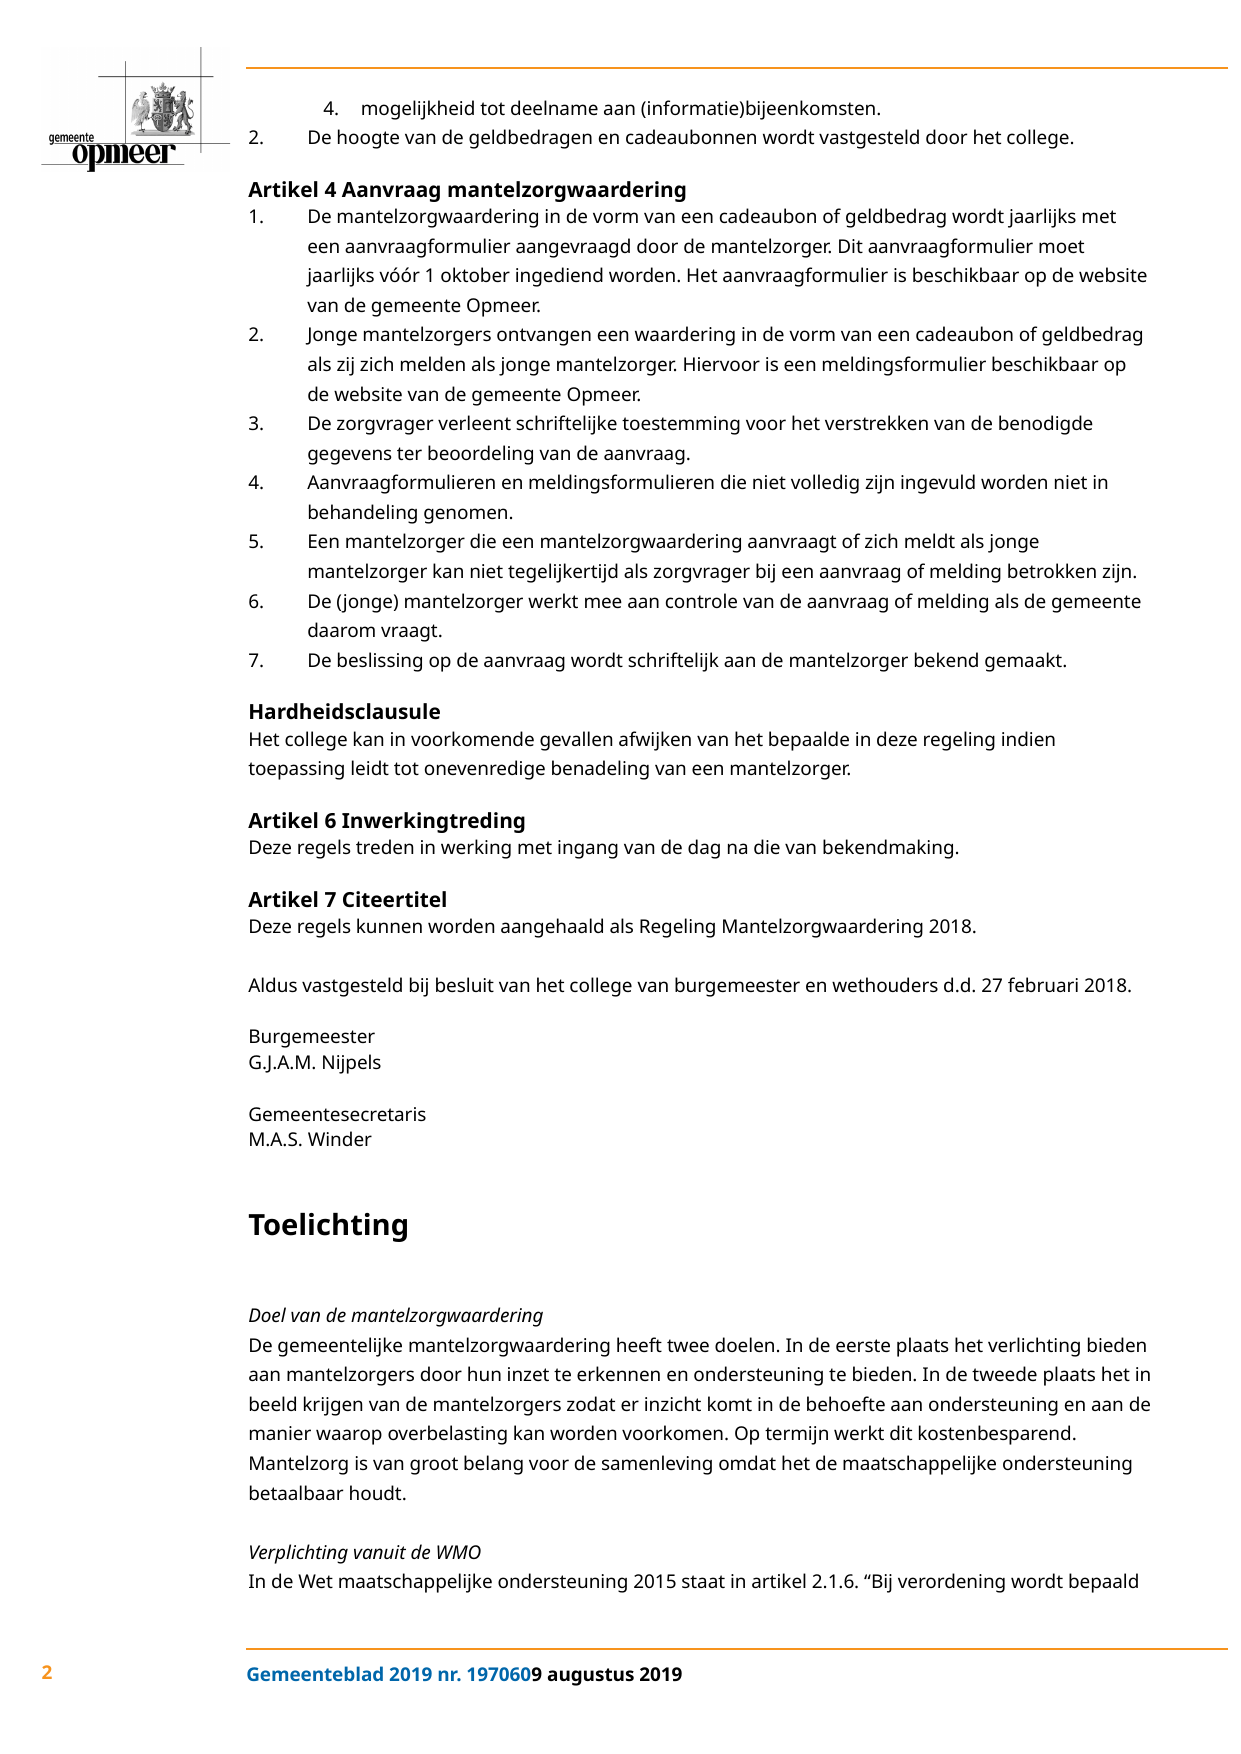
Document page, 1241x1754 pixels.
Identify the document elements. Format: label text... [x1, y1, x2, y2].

text Gemeentesecretaris [248, 1101, 1152, 1127]
text Doel van de mantelzorgwaardering [248, 1302, 1152, 1328]
text De gemeentelijke mantelzorgwaardering heeft twee doelen. In de eerste plaats het verlichting bieden aan mantelzorgers door hun inzet te erkennen en ondersteuning te bieden. In de tweede plaats het in beeld krijgen van de mantelzorgers zodat er inzicht komt in de behoefte aan ondersteuning en aan de manier waarop overbelasting kan worden voorkomen. Op termijn werkt dit kostenbesparend. Mantelzorg is van groot belang voor de samenleving omdat het de maatschappelijke ondersteuning betaalbaar houdt. [248, 1332, 1152, 1506]
text Deze regels treden in werking met ingang van de dag na die van bekendmaking. [248, 834, 1152, 860]
list Aanvraagformulieren en meldingsformulieren die niet volledig zijn ingevuld worden niet in behandeling genomen. [248, 469, 1152, 525]
text Hardheidsclausule [248, 697, 1152, 726]
text Burgemeester [248, 1024, 1152, 1049]
text Artikel 6 Inwerkingtreding [248, 806, 1152, 834]
text Toelichting [248, 1204, 1152, 1243]
picture [41, 47, 231, 172]
text Artikel 7 Citeertitel [248, 885, 1152, 913]
list De hoogte van de geldbedragen en cadeaubonnen wordt vastgesteld door het college. [248, 124, 1152, 150]
text Het college kan in voorkomende gevallen afwijken van het bepaalde in deze regeling indien toepassing leidt tot onevenredige benadeling van een mantelzorger. [248, 726, 1152, 781]
text In de Wet maatschappelijke ondersteuning 2015 staat in artikel 2.1.6. “Bij verordening wordt bepaald [248, 1568, 1152, 1594]
list De zorgvrager verleent schriftelijke toestemming voor het verstrekken van de benodigde gegevens ter beoordeling van de aanvraag. [248, 410, 1152, 466]
text Verplichting vanuit de WMO [248, 1539, 1152, 1565]
text Aldus vastgesteld bij besluit van het college van burgemeester en wethouders d.d. 27 februari 2018. [248, 972, 1152, 998]
list Jonge mantelzorgers ontvangen een waardering in de vorm van een cadeaubon of geldbedrag als zij zich melden als jonge mantelzorger. Hiervoor is een meldingsformulier beschikbaar op de website van de gemeente Opmeer. [248, 322, 1152, 406]
text Artikel 4 Aanvraag mantelzorgwaardering [248, 175, 1152, 203]
text Deze regels kunnen worden aangehaald als Regeling Mantelzorgwaardering 2018. [248, 913, 1152, 939]
list De beslissing op de aanvraag wordt schriftelijk aan de mantelzorger bekend gemaakt. [248, 647, 1152, 673]
text M.A.S. Winder [248, 1127, 1152, 1152]
text G.J.A.M. Nijpels [248, 1049, 1152, 1075]
list Een mantelzorger die een mantelzorgwaardering aanvraagt of zich meldt als jonge mantelzorger kan niet tegelijkertijd als zorgvrager bij een aanvraag of melding betrokken zijn. [248, 529, 1152, 584]
list De mantelzorgwaardering in de vorm van een cadeaubon of geldbedrag wordt jaarlijks met een aanvraagformulier aangevraagd door de mantelzorger. Dit aanvraagformulier moet jaarlijks vóór 1 oktober ingediend worden. Het aanvraagformulier is beschikbaar op de website van de gemeente Opmeer. [248, 203, 1152, 318]
list mogelijkheid tot deelname aan (informatie)bijeenkomsten. [323, 95, 1152, 121]
list De (jonge) mantelzorger werkt mee aan controle van de aanvraag of melding als de gemeente daarom vraagt. [248, 588, 1152, 643]
